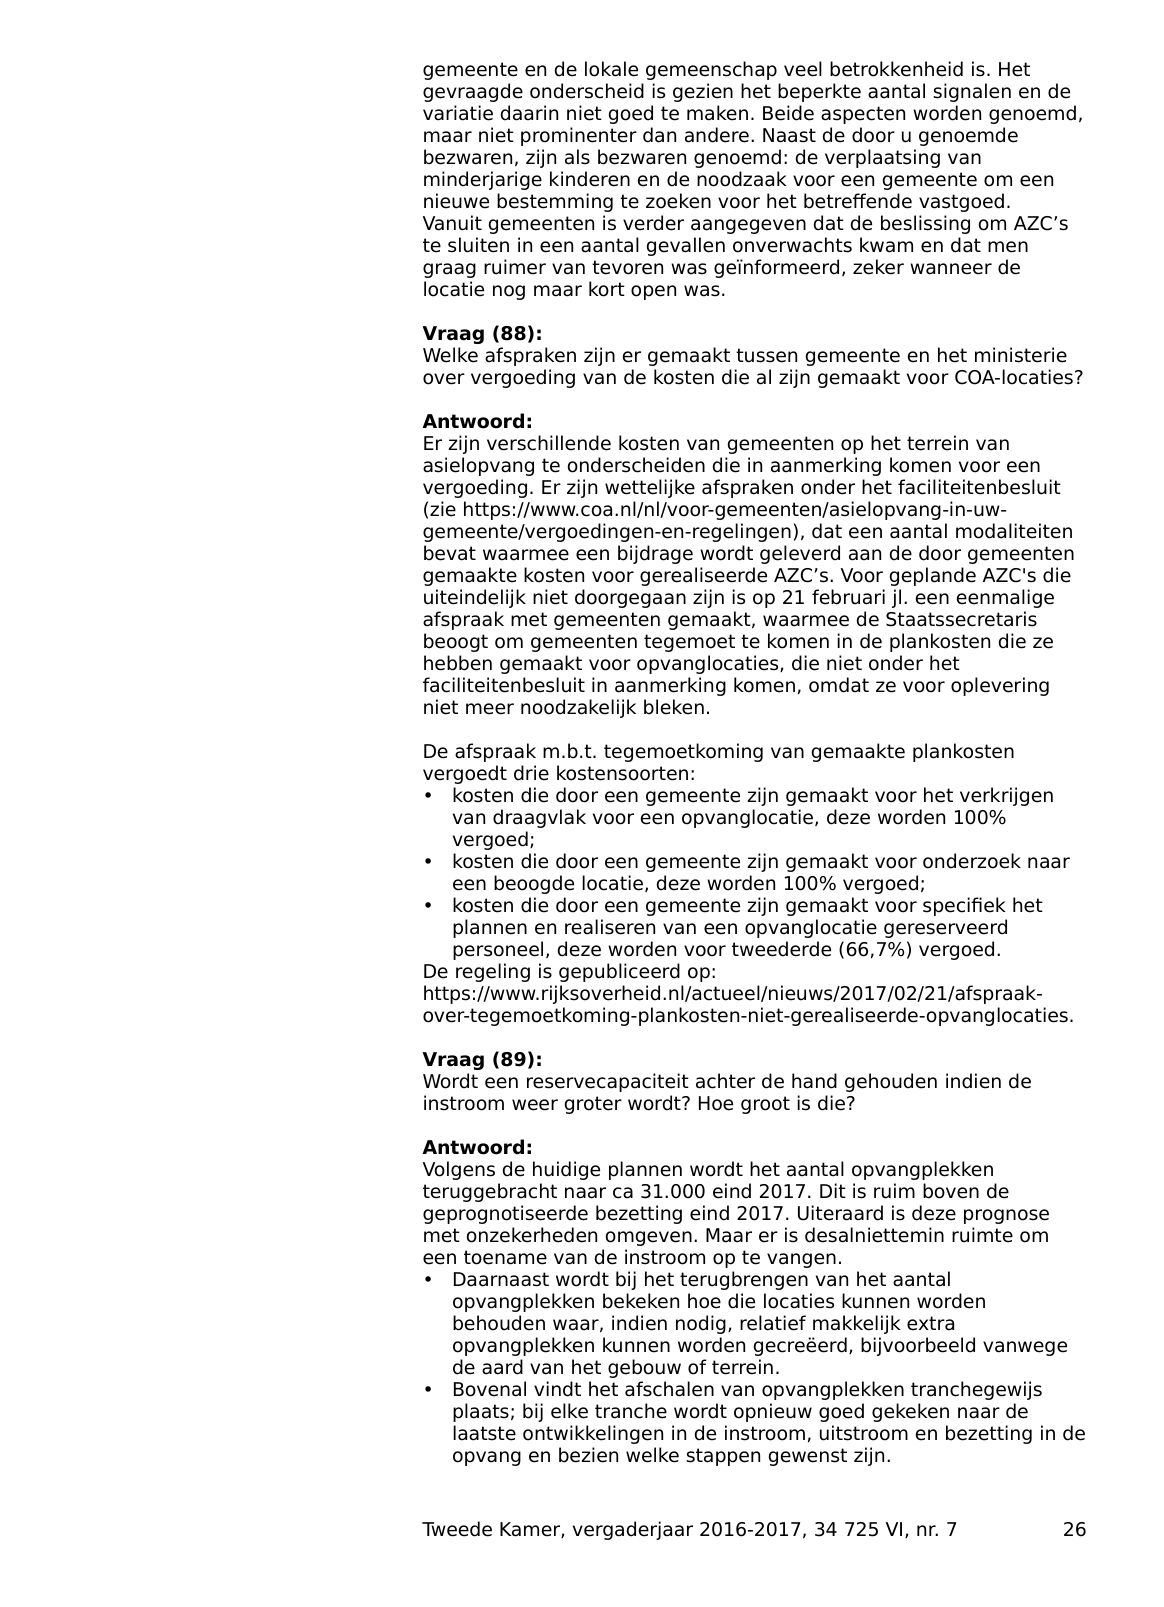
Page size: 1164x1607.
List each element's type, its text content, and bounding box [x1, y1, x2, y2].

text Vraag (89): [422, 1049, 1087, 1071]
text Welke afspraken zijn er gemaakt tussen gemeente en het ministerie over vergoeding van de kosten die al zijn gemaakt voor COA-locaties? [422, 345, 1087, 389]
text gemeente en de lokale gemeenschap veel betrokkenheid is. Het gevraagde onderscheid is gezien het beperkte aantal signalen en de variatie daarin niet goed te maken. Beide aspecten worden genoemd, maar niet prominenter dan andere. Naast de door u genoemde bezwaren, zijn als bezwaren genoemd: de verplaatsing van minderjarige kinderen en de noodzaak voor een gemeente om een nieuwe bestemming te zoeken voor het betreffende vastgoed. [422, 59, 1087, 213]
text De regeling is gepubliceerd op: https://www.rijksoverheid.nl/actueel/nieuws/2017/02/21/afspraak-over-tegemoetkoming-plankosten-niet-gerealiseerde-opvanglocaties. [422, 961, 1087, 1027]
text • kosten die door een gemeente zijn gemaakt voor specifiek het plannen en realiseren van een opvanglocatie gereserveerd personeel, deze worden voor tweederde (66,7%) vergoed. [422, 895, 1087, 961]
text • kosten die door een gemeente zijn gemaakt voor het verkrijgen van draagvlak voor een opvanglocatie, deze worden 100% vergoed; [422, 785, 1087, 851]
text Antwoord: [422, 411, 1087, 433]
text • Bovenal vindt het afschalen van opvangplekken tranchegewijs plaats; bij elke tranche wordt opnieuw goed gekeken naar de laatste ontwikkelingen in de instroom, uitstroom en bezetting in de opvang en bezien welke stappen gewenst zijn. [422, 1379, 1087, 1467]
text Vanuit gemeenten is verder aangegeven dat de beslissing om AZC’s te sluiten in een aantal gevallen onverwachts kwam en dat men graag ruimer van tevoren was geïnformeerd, zeker wanneer de locatie nog maar kort open was. [422, 213, 1087, 301]
text Volgens de huidige plannen wordt het aantal opvangplekken teruggebracht naar ca 31.000 eind 2017. Dit is ruim boven de geprognotiseerde bezetting eind 2017. Uiteraard is deze prognose met onzekerheden omgeven. Maar er is desalniettemin ruimte om een toename van de instroom op te vangen. [422, 1159, 1087, 1269]
text Vraag (88): [422, 323, 1087, 345]
text • Daarnaast wordt bij het terugbrengen van het aantal opvangplekken bekeken hoe die locaties kunnen worden behouden waar, indien nodig, relatief makkelijk extra opvangplekken kunnen worden gecreëerd, bijvoorbeeld vanwege de aard van het gebouw of terrein. [422, 1269, 1087, 1379]
text Er zijn verschillende kosten van gemeenten op het terrein van asielopvang te onderscheiden die in aanmerking komen voor een vergoeding. Er zijn wettelijke afspraken onder het faciliteitenbesluit (zie https://www.coa.nl/nl/voor-gemeenten/asielopvang-in-uw-gemeente/vergoedingen-en-regelingen), dat een aantal modaliteiten bevat waarmee een bijdrage wordt geleverd aan de door gemeenten gemaakte kosten voor gerealiseerde AZC’s. Voor geplande AZC's die uiteindelijk niet doorgegaan zijn is op 21 februari jl. een eenmalige afspraak met gemeenten gemaakt, waarmee de Staatssecretaris beoogt om gemeenten tegemoet te komen in de plankosten die ze hebben gemaakt voor opvanglocaties, die niet onder het faciliteitenbesluit in aanmerking komen, omdat ze voor oplevering niet meer noodzakelijk bleken. [422, 433, 1087, 719]
text • kosten die door een gemeente zijn gemaakt voor onderzoek naar een beoogde locatie, deze worden 100% vergoed; [422, 851, 1087, 895]
text Wordt een reservecapaciteit achter de hand gehouden indien de instroom weer groter wordt? Hoe groot is die? [422, 1071, 1087, 1115]
text Antwoord: [422, 1137, 1087, 1159]
text De afspraak m.b.t. tegemoetkoming van gemaakte plankosten vergoedt drie kostensoorten: [422, 741, 1087, 785]
